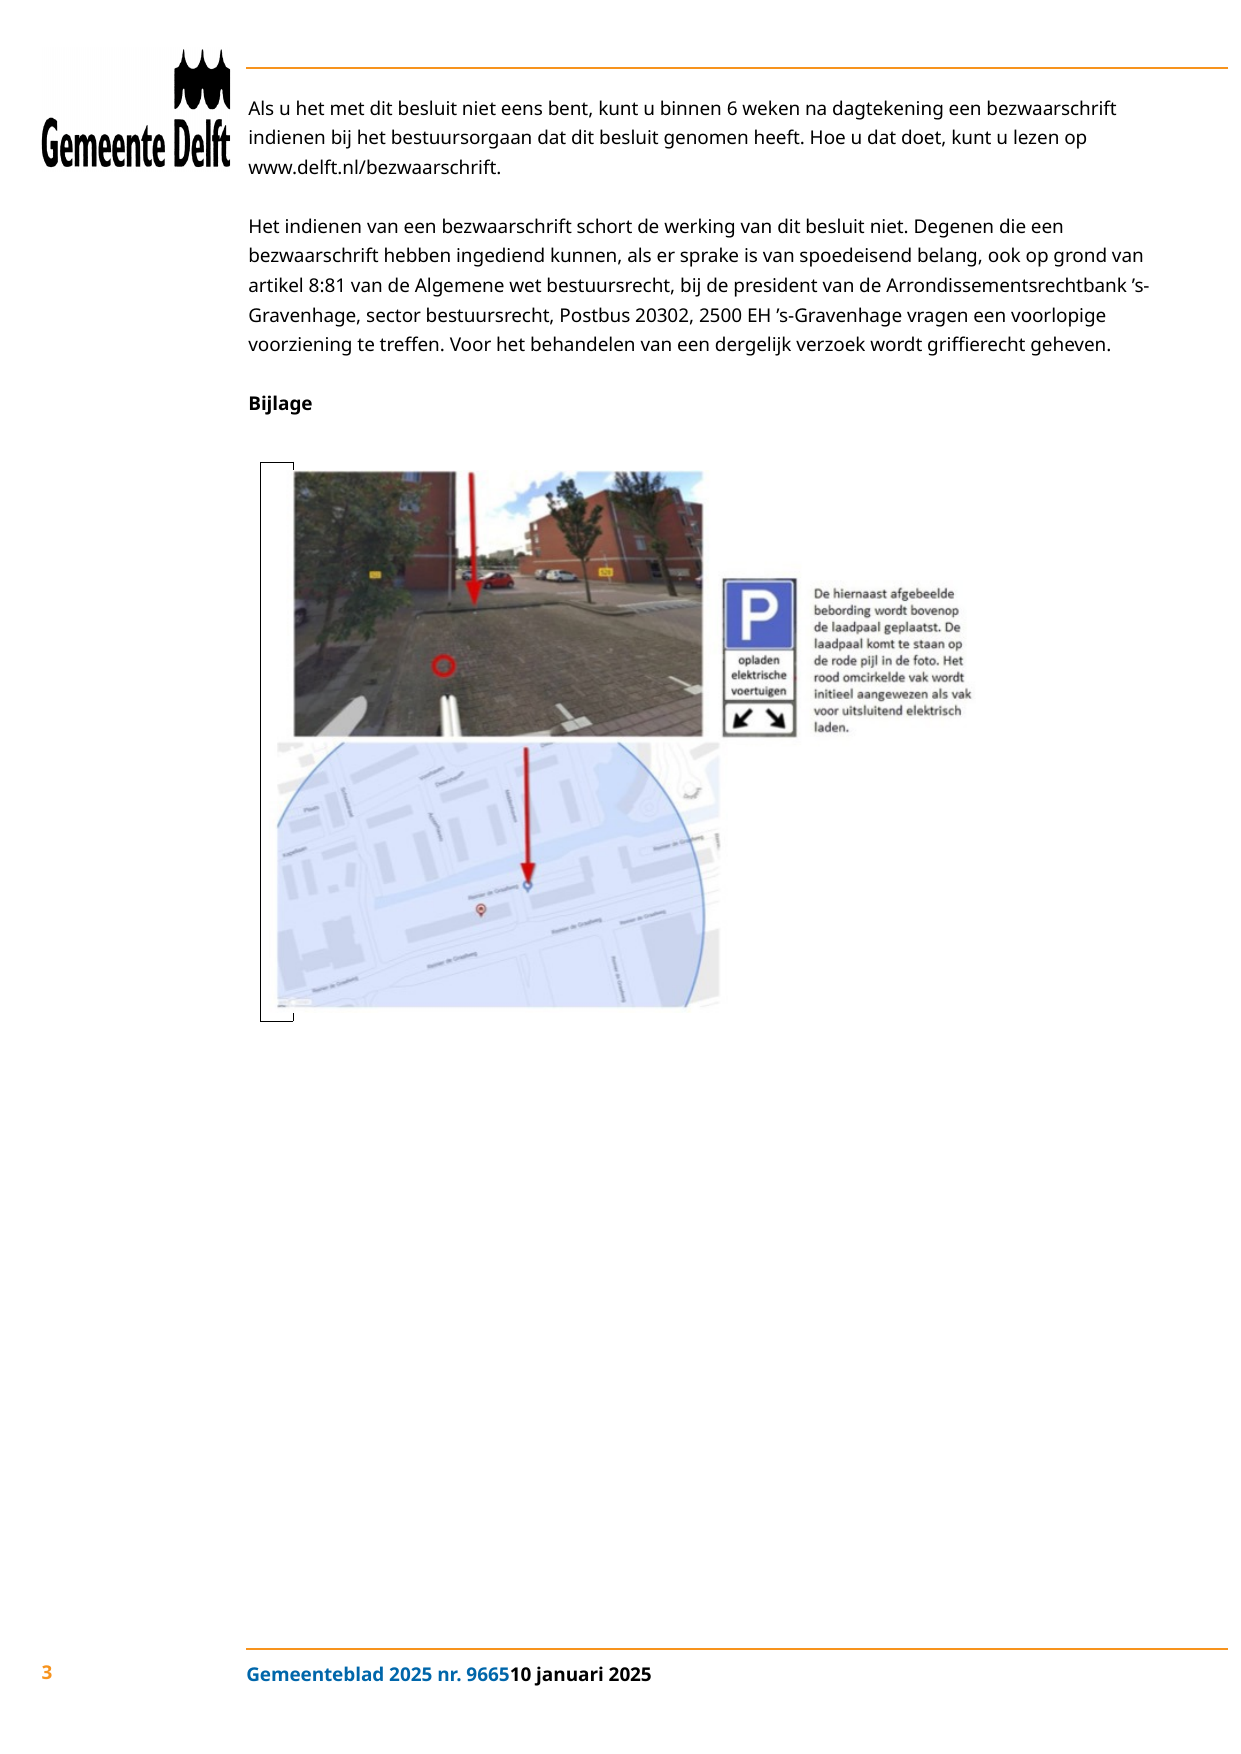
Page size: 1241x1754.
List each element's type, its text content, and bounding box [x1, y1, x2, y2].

text Bijlage [248, 391, 1152, 416]
text Het indienen van een bezwaarschrift schort de werking van dit besluit niet. Degenen die een bezwaarschrift hebben ingediend kunnen, als er sprake is van spoedeisend belang, ook op grond van artikel 8:81 van de Algemene wet bestuursrecht, bij de president van de Arrondissementsrechtbank ’s-Gravenhage, sector bestuursrecht, Postbus 20302, 2500 EH ’s-Gravenhage vragen een voorlopige voorziening te treffen. Voor het behandelen van een dergelijk verzoek wordt griffierecht geheven. [248, 213, 1152, 357]
text Als u het met dit besluit niet eens bent, kunt u binnen 6 weken na dagtekening een bezwaarschrift indienen bij het bestuursorgaan dat dit besluit genomen heeft. Hoe u dat doet, kunt u lezen op www.delft.nl/bezwaarschrift. [248, 95, 1152, 180]
picture [268, 470, 1008, 1013]
picture [41, 47, 231, 172]
